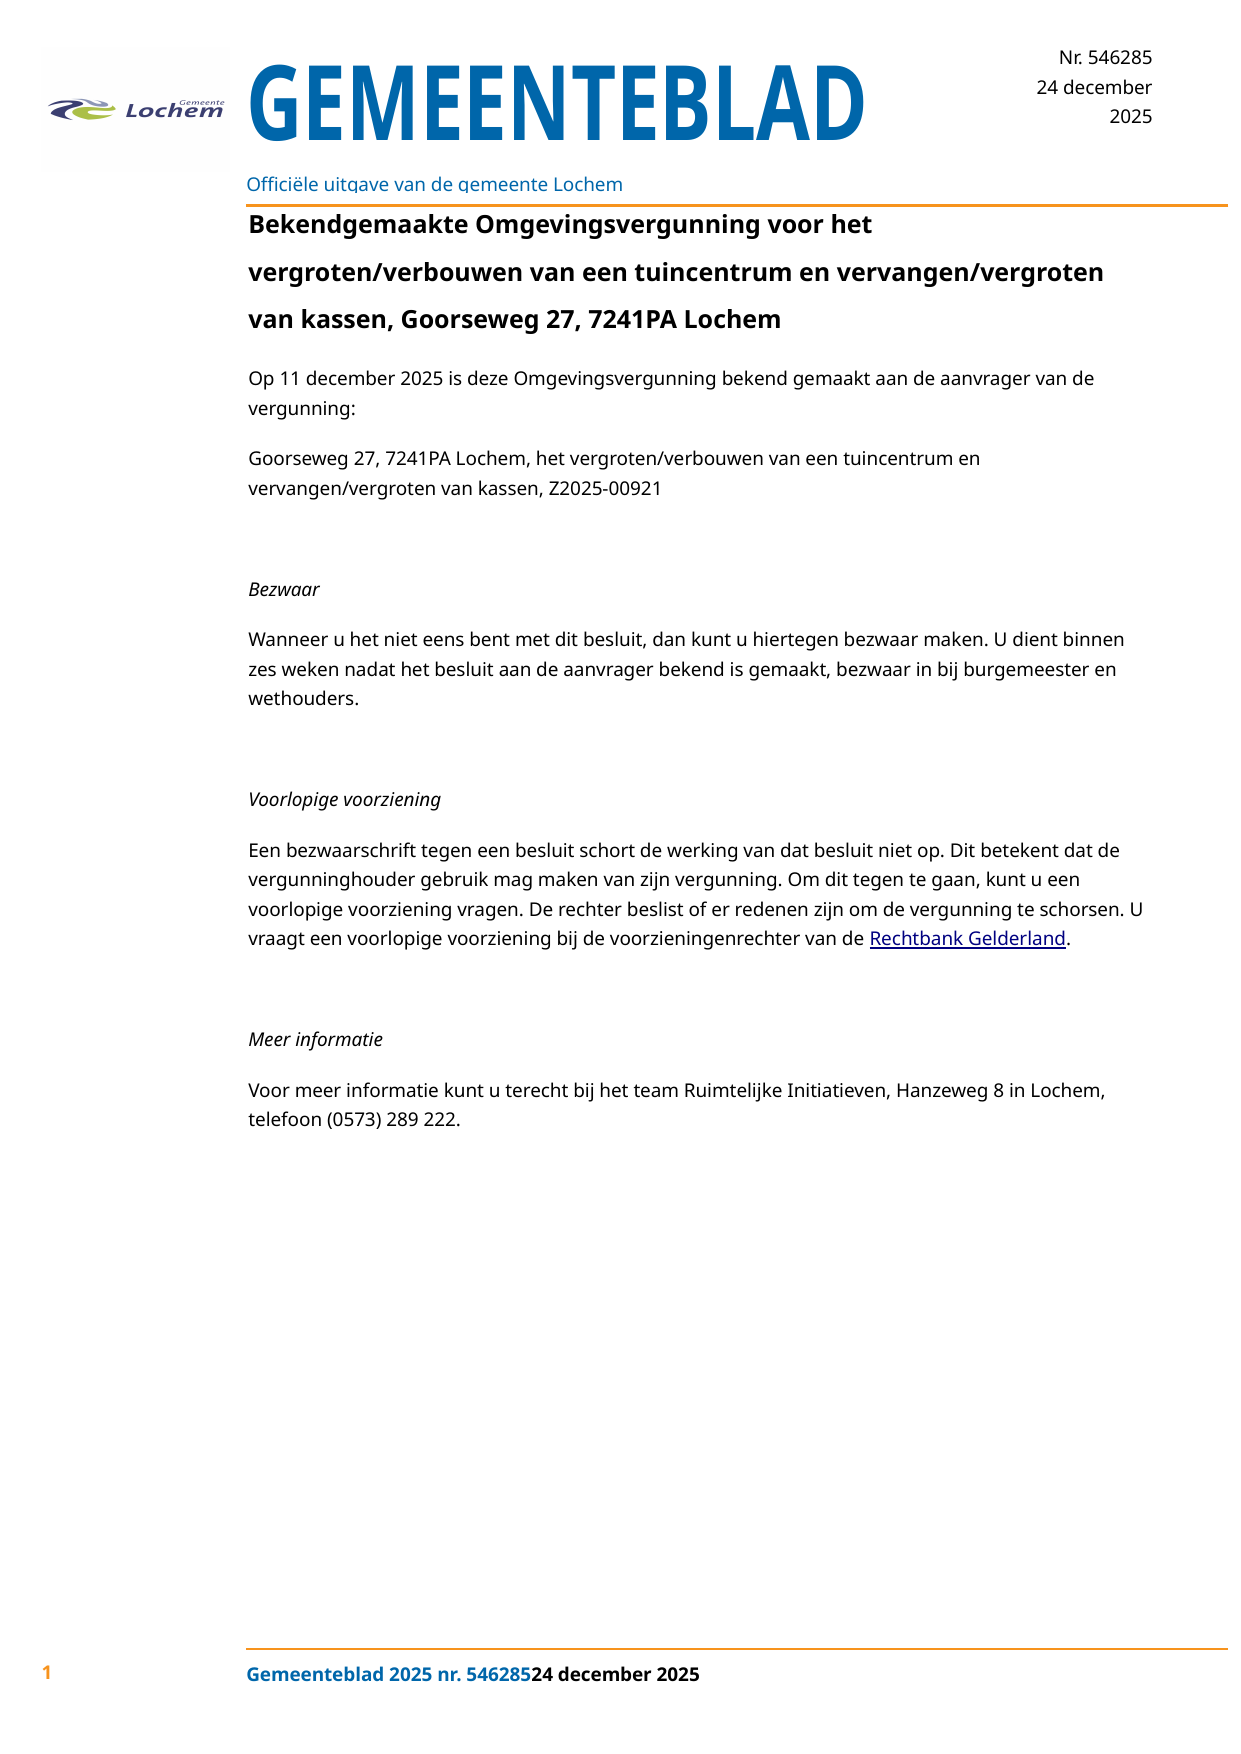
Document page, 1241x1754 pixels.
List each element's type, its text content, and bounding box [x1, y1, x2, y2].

text Een bezwaarschrift tegen een besluit schort de werking van dat besluit niet op. Dit betekent dat de vergunninghouder gebruik mag maken van zijn vergunning. Om dit tegen te gaan, kunt u een voorlopige voorziening vragen. De rechter beslist of er redenen zijn om de vergunning te schorsen. U vraagt een voorlopige voorziening bij de voorzieningenrechter van de Rechtbank Gelderland. [248, 837, 1152, 951]
text Op 11 december 2025 is deze Omgevingsvergunning bekend gemaakt aan de aanvrager van de vergunning: [248, 366, 1152, 421]
picture [41, 47, 231, 172]
text Wanneer u het niet eens bent met dit besluit, dan kunt u hiertegen bezwaar maken. U dient binnen zes weken nadat het besluit aan de aanvrager bekend is gemaakt, bezwaar in bij burgemeester en wethouders. [248, 626, 1152, 711]
text Voor meer informatie kunt u terecht bij het team Ruimtelijke Initiatieven, Hanzeweg 8 in Lochem, telefoon (0573) 289 222. [248, 1077, 1152, 1132]
text Meer informatie [248, 1026, 1152, 1052]
text Goorseweg 27, 7241PA Lochem, het vergroten/verbouwen van een tuincentrum en vervangen/vergroten van kassen, Z2025-00921 [248, 446, 1152, 501]
text Bezwaar [248, 576, 1152, 602]
text Bekendgemaakte Omgevingsvergunning voor het vergroten/verbouwen van een tuincentrum en vervangen/vergroten van kassen, Goorseweg 27, 7241PA Lochem [248, 207, 1152, 336]
text Voorlopige voorziening [248, 786, 1152, 812]
